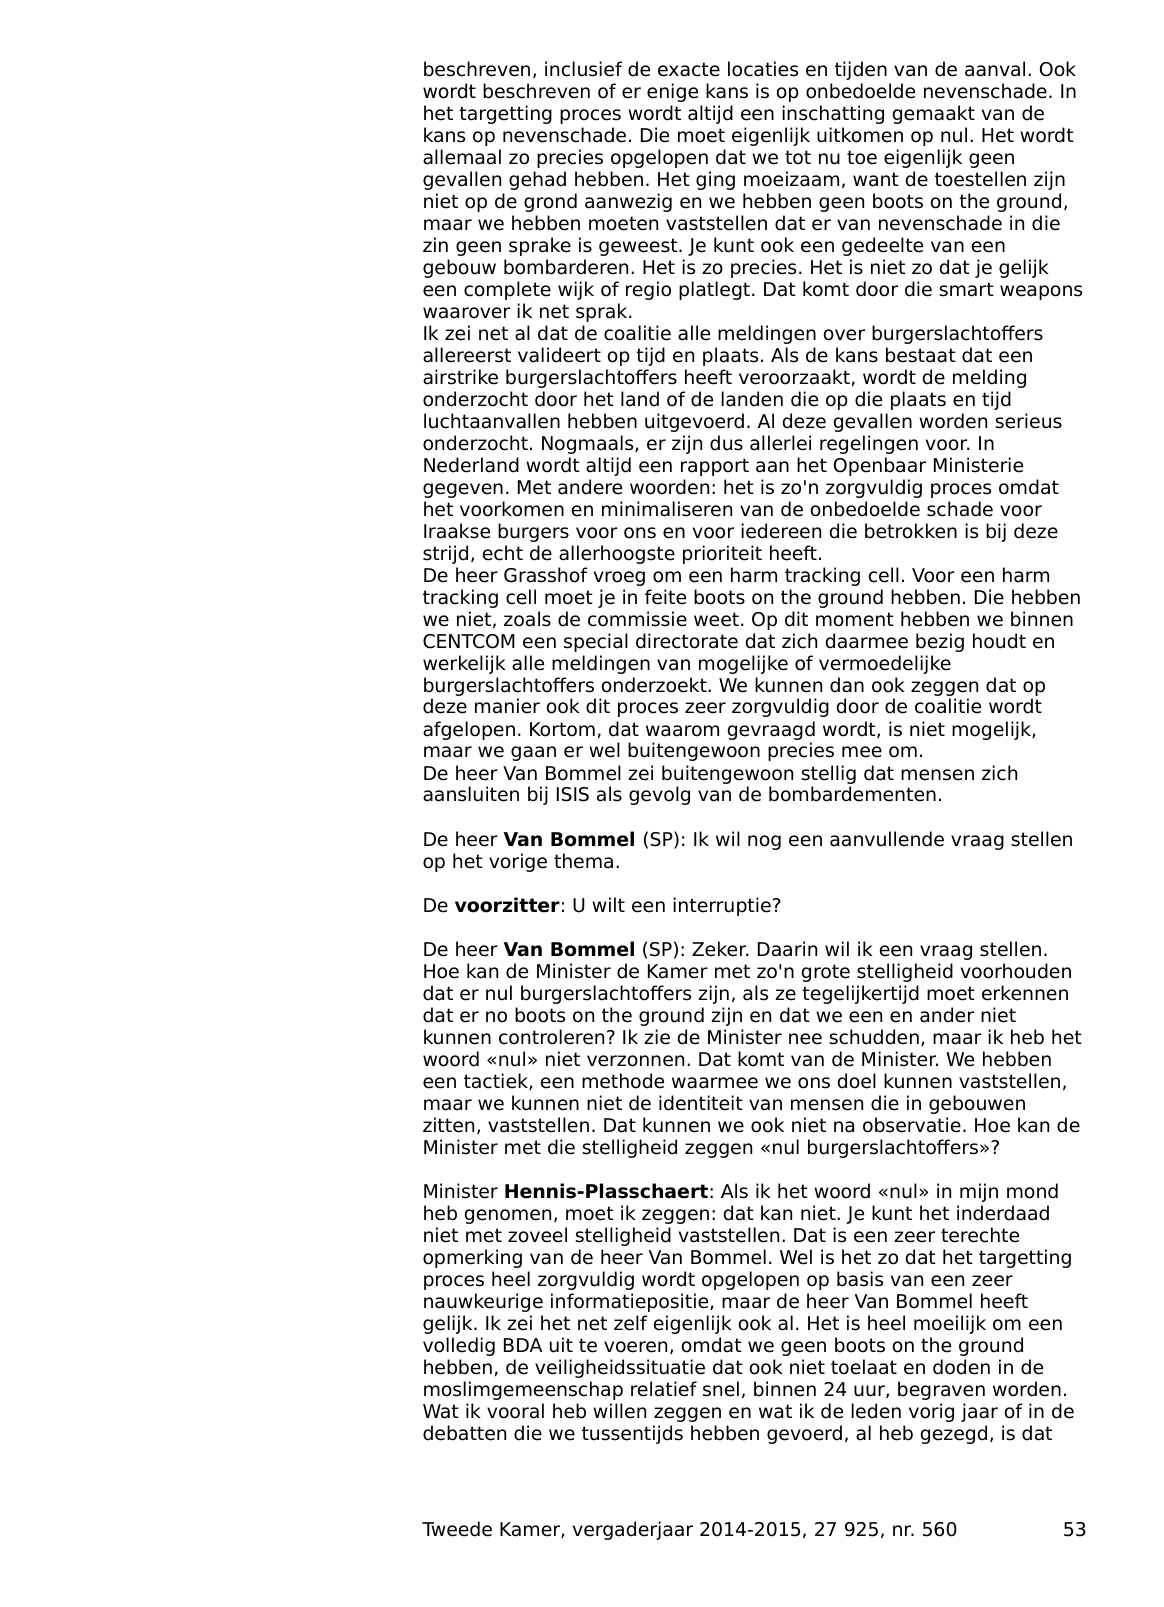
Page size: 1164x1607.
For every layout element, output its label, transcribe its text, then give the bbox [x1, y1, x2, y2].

text De heer Grasshof vroeg om een harm tracking cell. Voor een harm tracking cell moet je in feite boots on the ground hebben. Die hebben we niet, zoals de commissie weet. Op dit moment hebben we binnen CENTCOM een special directorate dat zich daarmee bezig houdt en werkelijk alle meldingen van mogelijke of vermoedelijke burgerslachtoffers onderzoekt. We kunnen dan ook zeggen dat op deze manier ook dit proces zeer zorgvuldig door de coalitie wordt afgelopen. Kortom, dat waarom gevraagd wordt, is niet mogelijk, maar we gaan er wel buitengewoon precies mee om. [422, 564, 1087, 762]
text beschreven, inclusief de exacte locaties en tijden van de aanval. Ook wordt beschreven of er enige kans is op onbedoelde nevenschade. In het targetting proces wordt altijd een inschatting gemaakt van de kans op nevenschade. Die moet eigenlijk uitkomen op nul. Het wordt allemaal zo precies opgelopen dat we tot nu toe eigenlijk geen gevallen gehad hebben. Het ging moeizaam, want de toestellen zijn niet op de grond aanwezig en we hebben geen boots on the ground, maar we hebben moeten vaststellen dat er van nevenschade in die zin geen sprake is geweest. Je kunt ook een gedeelte van een gebouw bombarderen. Het is zo precies. Het is niet zo dat je gelijk een complete wijk of regio platlegt. Dat komt door die smart weapons waarover ik net sprak. [422, 59, 1087, 323]
text De heer Van Bommel (SP): Zeker. Daarin wil ik een vraag stellen. Hoe kan de Minister de Kamer met zo'n grote stelligheid voorhouden dat er nul burgerslachtoffers zijn, als ze tegelijkertijd moet erkennen dat er no boots on the ground zijn en dat we een en ander niet kunnen controleren? Ik zie de Minister nee schudden, maar ik heb het woord «nul» niet verzonnen. Dat komt van de Minister. We hebben een tactiek, een methode waarmee we ons doel kunnen vaststellen, maar we kunnen niet de identiteit van mensen die in gebouwen zitten, vaststellen. Dat kunnen we ook niet na observatie. Hoe kan de Minister met die stelligheid zeggen «nul burgerslachtoffers»? [422, 939, 1087, 1159]
text Minister Hennis-Plasschaert: Als ik het woord «nul» in mijn mond heb genomen, moet ik zeggen: dat kan niet. Je kunt het inderdaad niet met zoveel stelligheid vaststellen. Dat is een zeer terechte opmerking van de heer Van Bommel. Wel is het zo dat het targetting proces heel zorgvuldig wordt opgelopen op basis van een zeer nauwkeurige informatiepositie, maar de heer Van Bommel heeft gelijk. Ik zei het net zelf eigenlijk ook al. Het is heel moeilijk om een volledig BDA uit te voeren, omdat we geen boots on the ground hebben, de veiligheidssituatie dat ook niet toelaat en doden in de moslimgemeenschap relatief snel, binnen 24 uur, begraven worden. Wat ik vooral heb willen zeggen en wat ik de leden vorig jaar of in de debatten die we tussentijds hebben gevoerd, al heb gezegd, is dat [422, 1181, 1087, 1444]
text De voorzitter: U wilt een interruptie? [422, 895, 1087, 917]
text De heer Van Bommel (SP): Ik wil nog een aanvullende vraag stellen op het vorige thema. [422, 828, 1087, 872]
text De heer Van Bommel zei buitengewoon stellig dat mensen zich aansluiten bij ISIS als gevolg van de bombardementen. [422, 762, 1087, 806]
text Ik zei net al dat de coalitie alle meldingen over burgerslachtoffers allereerst valideert op tijd en plaats. Als de kans bestaat dat een airstrike burgerslachtoffers heeft veroorzaakt, wordt de melding onderzocht door het land of de landen die op die plaats en tijd luchtaanvallen hebben uitgevoerd. Al deze gevallen worden serieus onderzocht. Nogmaals, er zijn dus allerlei regelingen voor. In Nederland wordt altijd een rapport aan het Openbaar Ministerie gegeven. Met andere woorden: het is zo'n zorgvuldig proces omdat het voorkomen en minimaliseren van de onbedoelde schade voor Iraakse burgers voor ons en voor iedereen die betrokken is bij deze strijd, echt de allerhoogste prioriteit heeft. [422, 323, 1087, 564]
